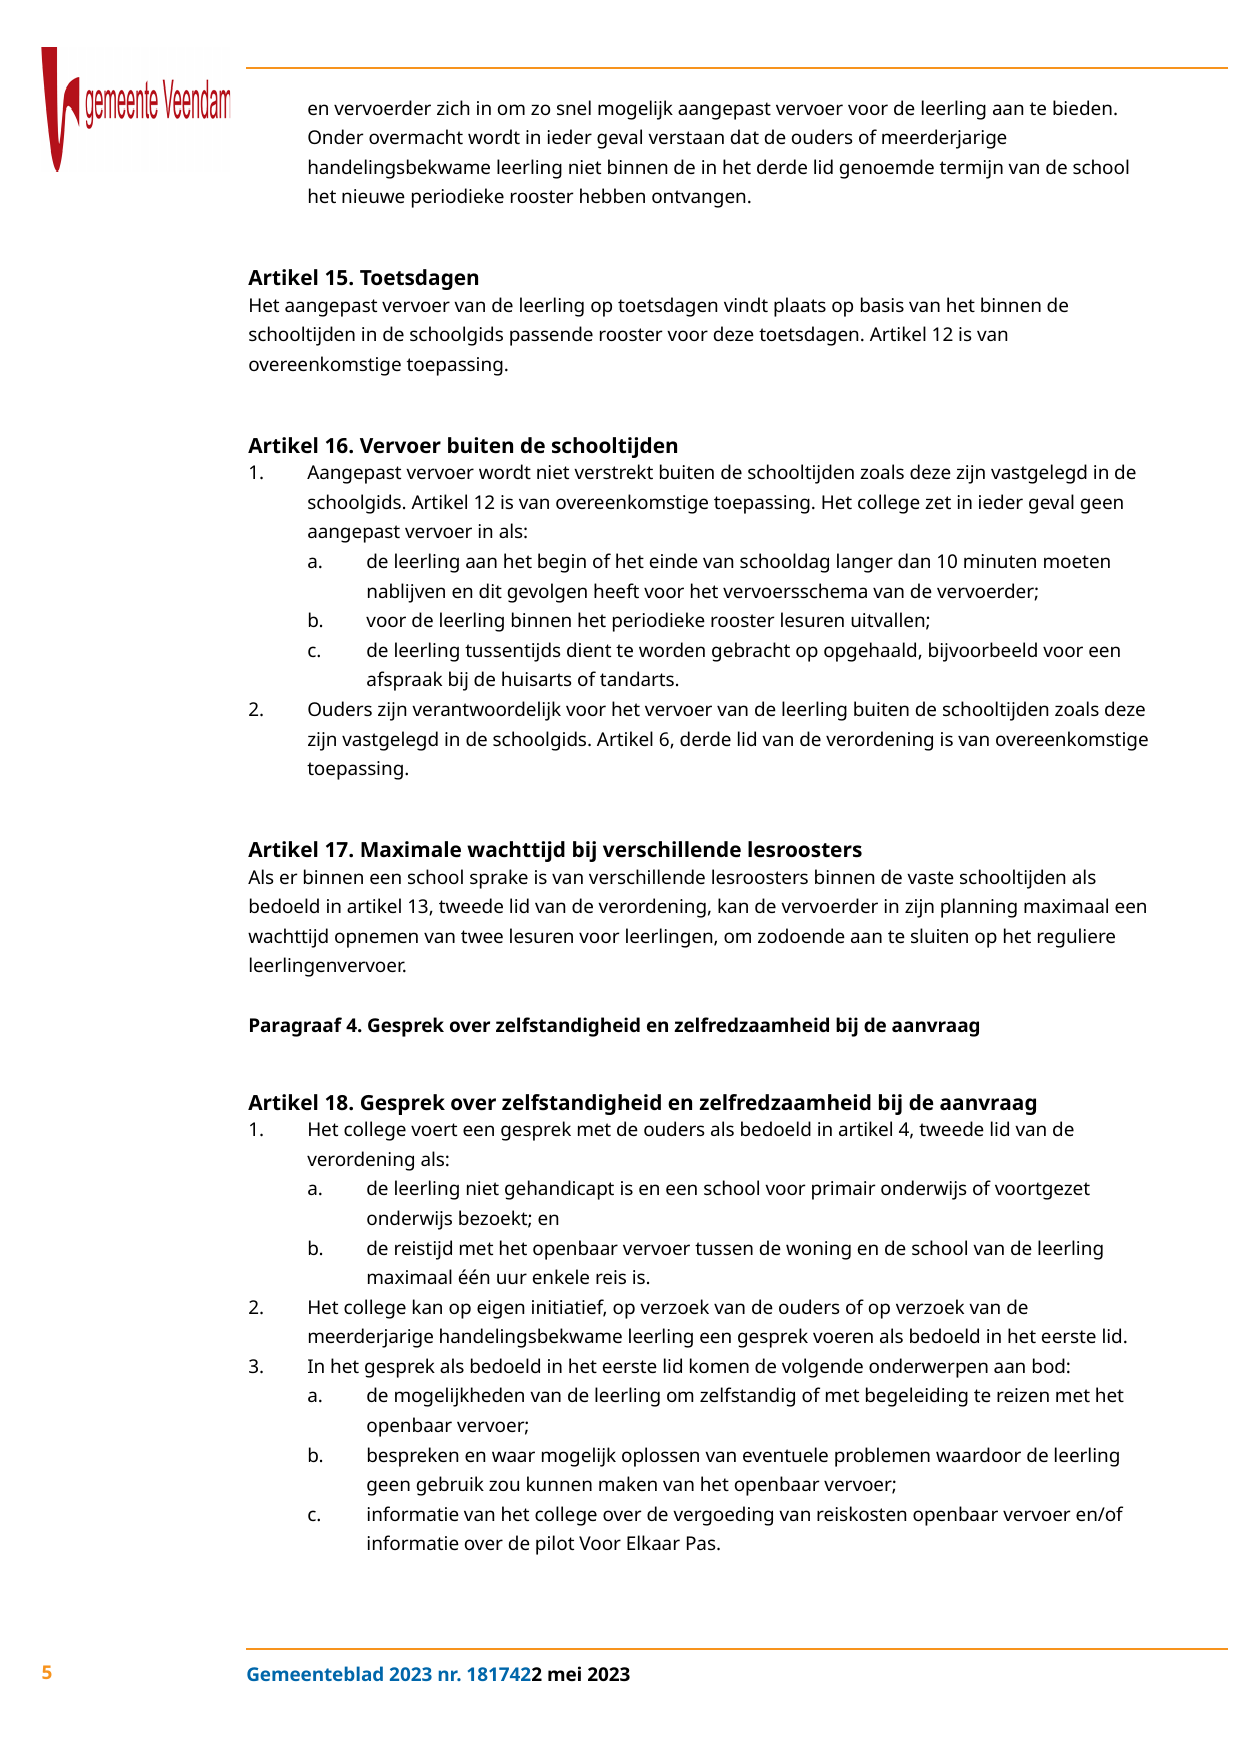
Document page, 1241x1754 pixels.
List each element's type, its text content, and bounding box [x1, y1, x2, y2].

text Artikel 17. Maximale wachttijd bij verschillende lesroosters [248, 835, 1152, 864]
list de leerling niet gehandicapt is en een school voor primair onderwijs of voortgezet onderwijs bezoekt; en [307, 1176, 1152, 1231]
list Het college voert een gesprek met de ouders als bedoeld in artikel 4, tweede lid van de verordening als: [248, 1116, 1152, 1172]
list Het college kan op eigen initiatief, op verzoek van de ouders of op verzoek van de meerderjarige handelingsbekwame leerling een gesprek voeren als bedoeld in het eerste lid. [248, 1294, 1152, 1349]
list Ouders zijn verantwoordelijk voor het vervoer van de leerling buiten de schooltijden zoals deze zijn vastgelegd in de schoolgids. Artikel 6, derde lid van de verordening is van overeenkomstige toepassing. [248, 696, 1152, 781]
list Aangepast vervoer wordt niet verstrekt buiten de schooltijden zoals deze zijn vastgelegd in de schoolgids. Artikel 12 is van overeenkomstige toepassing. Het college zet in ieder geval geen aangepast vervoer in als: [248, 459, 1152, 544]
list informatie van het college over de vergoeding van reiskosten openbaar vervoer en/of informatie over de pilot Voor Elkaar Pas. [307, 1501, 1152, 1556]
list voor de leerling binnen het periodieke rooster lesuren uitvallen; [307, 607, 1152, 633]
list In het gesprek als bedoeld in het eerste lid komen de volgende onderwerpen aan bod: [248, 1353, 1152, 1379]
text Paragraaf 4. Gesprek over zelfstandigheid en zelfredzaamheid bij de aanvraag [248, 1012, 1152, 1037]
list de mogelijkheden van de leerling om zelfstandig of met begeleiding te reizen met het openbaar vervoer; [307, 1383, 1152, 1438]
list de leerling aan het begin of het einde van schooldag langer dan 10 minuten moeten nablijven en dit gevolgen heeft voor het vervoersschema van de vervoerder; [307, 548, 1152, 604]
list bespreken en waar mogelijk oplossen van eventuele problemen waardoor de leerling geen gebruik zou kunnen maken van het openbaar vervoer; [307, 1442, 1152, 1497]
text Artikel 15. Toetsdagen [248, 263, 1152, 292]
list en vervoerder zich in om zo snel mogelijk aangepast vervoer voor de leerling aan te bieden. Onder overmacht wordt in ieder geval verstaan dat de ouders of meerderjarige handelingsbekwame leerling niet binnen de in het derde lid genoemde termijn van de school het nieuwe periodieke rooster hebben ontvangen. [248, 95, 1152, 209]
text Artikel 18. Gesprek over zelfstandigheid en zelfredzaamheid bij de aanvraag [248, 1088, 1152, 1116]
text Het aangepast vervoer van de leerling op toetsdagen vindt plaats op basis van het binnen de schooltijden in de schoolgids passende rooster voor deze toetsdagen. Artikel 12 is van overeenkomstige toepassing. [248, 292, 1152, 377]
list de leerling tussentijds dient te worden gebracht op opgehaald, bijvoorbeeld voor een afspraak bij de huisarts of tandarts. [307, 637, 1152, 692]
list de reistijd met het openbaar vervoer tussen de woning en de school van de leerling maximaal één uur enkele reis is. [307, 1235, 1152, 1290]
text Als er binnen een school sprake is van verschillende lesroosters binnen de vaste schooltijden als bedoeld in artikel 13, tweede lid van de verordening, kan de vervoerder in zijn planning maximaal een wachttijd opnemen van twee lesuren voor leerlingen, om zodoende aan te sluiten op het reguliere leerlingenvervoer. [248, 864, 1152, 978]
picture [41, 47, 231, 172]
text Artikel 16. Vervoer buiten de schooltijden [248, 431, 1152, 459]
